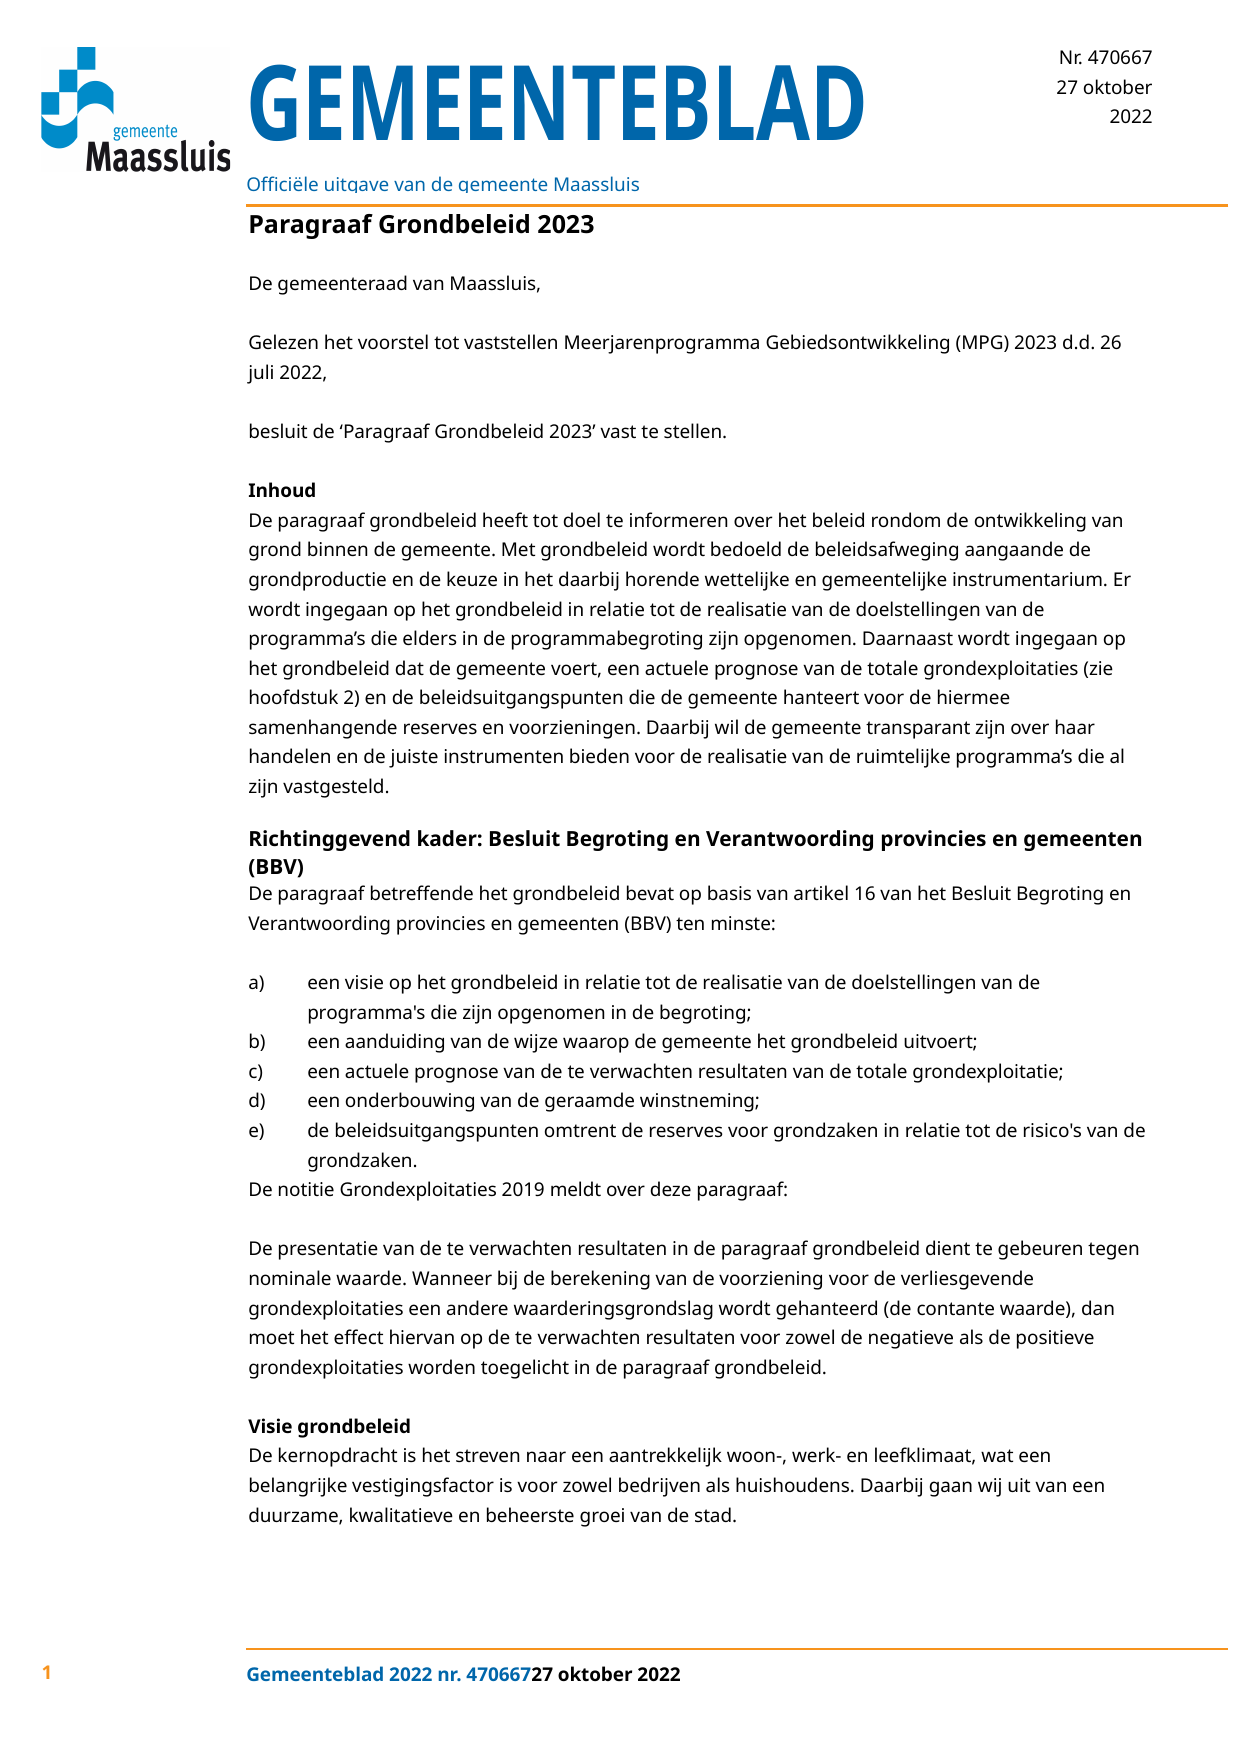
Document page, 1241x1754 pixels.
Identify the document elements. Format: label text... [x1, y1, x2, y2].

list de beleidsuitgangspunten omtrent de reserves voor grondzaken in relatie tot de risico's van de grondzaken. [248, 1117, 1152, 1172]
text Gelezen het voorstel tot vaststellen Meerjarenprogramma Gebiedsontwikkeling (MPG) 2023 d.d. 26 juli 2022, [248, 329, 1152, 385]
text Paragraaf Grondbeleid 2023 [248, 207, 1152, 241]
text De notitie Grondexploitaties 2019 meldt over deze paragraaf: [248, 1176, 1152, 1202]
text Visie grondbeleid [248, 1413, 1152, 1439]
text Inhoud [248, 477, 1152, 503]
text De gemeenteraad van Maassluis, [248, 270, 1152, 296]
text besluit de ‘Paragraaf Grondbeleid 2023’ vast te stellen. [248, 418, 1152, 444]
list een onderbouwing van de geraamde winstneming; [248, 1088, 1152, 1113]
text De presentatie van de te verwachten resultaten in de paragraaf grondbeleid dient te gebeuren tegen nominale waarde. Wanneer bij de berekening van de voorziening voor de verliesgevende grondexploitaties een andere waarderingsgrondslag wordt gehanteerd (de contante waarde), dan moet het effect hiervan op de te verwachten resultaten voor zowel de negatieve als de positieve grondexploitaties worden toegelicht in de paragraaf grondbeleid. [248, 1236, 1152, 1379]
picture [41, 47, 77, 92]
text De kernopdracht is het streven naar een aantrekkelijk woon-, werk- en leefklimaat, wat een belangrijke vestigingsfactor is voor zowel bedrijven als huishoudens. Daarbij gaan wij uit van een duurzame, kwalitatieve en beheerste groei van de stad. [248, 1443, 1152, 1527]
picture [41, 47, 231, 172]
list een visie op het grondbeleid in relatie tot de realisatie van de doelstellingen van de programma's die zijn opgenomen in de begroting; [248, 969, 1152, 1024]
list een actuele prognose van de te verwachten resultaten van de totale grondexploitatie; [248, 1058, 1152, 1084]
text De paragraaf grondbeleid heeft tot doel te informeren over het beleid rondom de ontwikkeling van grond binnen de gemeente. Met grondbeleid wordt bedoeld de beleidsafweging aangaande de grondproductie en de keuze in het daarbij horende wettelijke en gemeentelijke instrumentarium. Er wordt ingegaan op het grondbeleid in relatie tot de realisatie van de doelstellingen van de programma’s die elders in de programmabegroting zijn opgenomen. Daarnaast wordt ingegaan op het grondbeleid dat de gemeente voert, een actuele prognose van de totale grondexploitaties (zie hoofdstuk 2) en de beleidsuitgangspunten die de gemeente hanteert voor de hiermee samenhangende reserves en voorzieningen. Daarbij wil de gemeente transparant zijn over haar handelen en de juiste instrumenten bieden voor de realisatie van de ruimtelijke programma’s die al zijn vastgesteld. [248, 507, 1152, 799]
text Richtinggevend kader: Besluit Begroting en Verantwoording provincies en gemeenten (BBV) [248, 824, 1152, 881]
text De paragraaf betreffende het grondbeleid bevat op basis van artikel 16 van het Besluit Begroting en Verantwoording provincies en gemeenten (BBV) ten minste: [248, 881, 1152, 936]
list een aanduiding van de wijze waarop de gemeente het grondbeleid uitvoert; [248, 1028, 1152, 1054]
